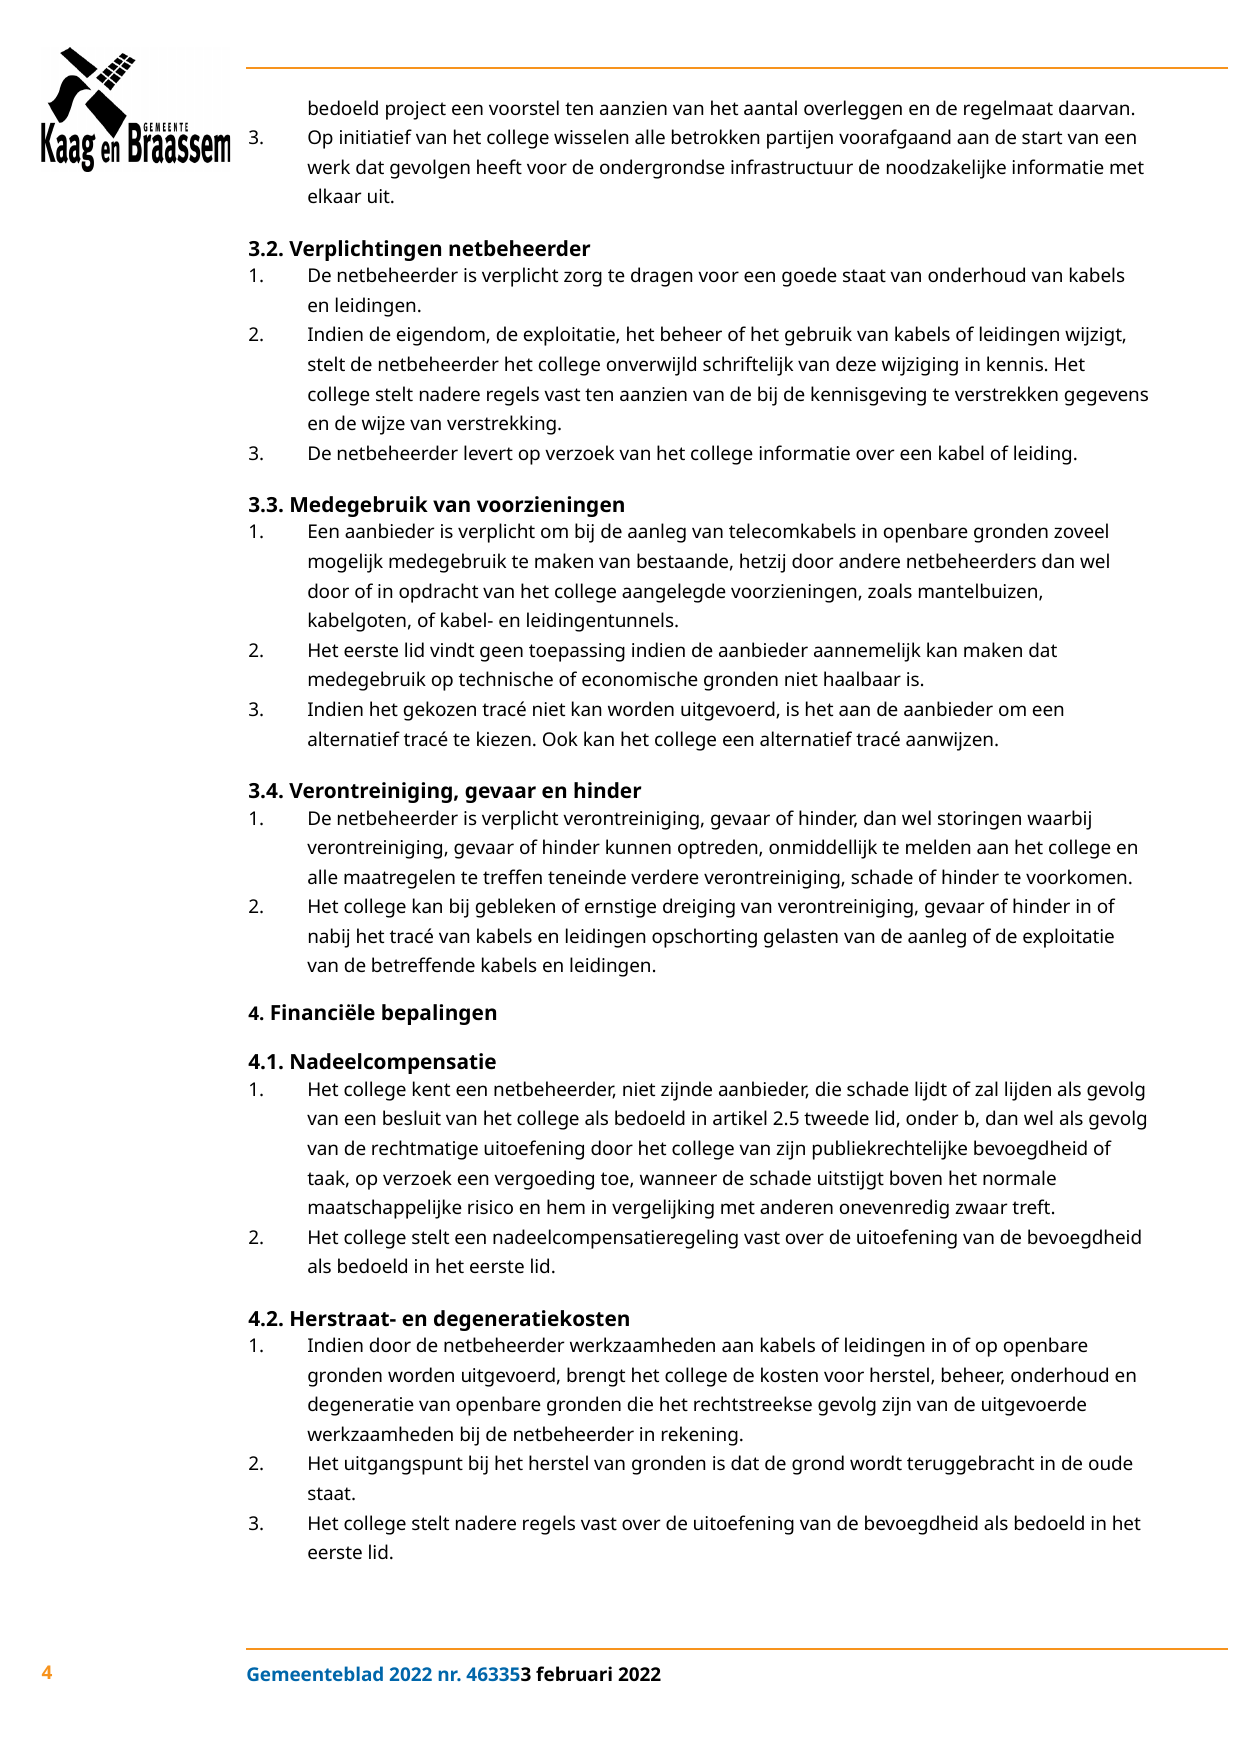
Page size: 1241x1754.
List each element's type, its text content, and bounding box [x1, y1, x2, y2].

text 4. Financiële bepalingen [248, 998, 1152, 1027]
text 4.1. Nadeelcompensatie [248, 1047, 1152, 1076]
list Indien het gekozen tracé niet kan worden uitgevoerd, is het aan de aanbieder om een alternatief tracé te kiezen. Ook kan het college een alternatief tracé aanwijzen. [248, 696, 1152, 752]
list Het uitgangspunt bij het herstel van gronden is dat de grond wordt teruggebracht in de oude staat. [248, 1451, 1152, 1506]
picture [41, 47, 231, 172]
list bedoeld project een voorstel ten aanzien van het aantal overleggen en de regelmaat daarvan. [248, 95, 1152, 121]
text 3.3. Medegebruik van voorzieningen [248, 490, 1152, 519]
text 3.2. Verplichtingen netbeheerder [248, 234, 1152, 262]
text 3.4. Verontreiniging, gevaar en hinder [248, 776, 1152, 805]
list Een aanbieder is verplicht om bij de aanleg van telecomkabels in openbare gronden zoveel mogelijk medegebruik te maken van bestaande, hetzij door andere netbeheerders dan wel door of in opdracht van het college aangelegde voorzieningen, zoals mantelbuizen, kabelgoten, of kabel- en leidingentunnels. [248, 519, 1152, 633]
list Het college kent een netbeheerder, niet zijnde aanbieder, die schade lijdt of zal lijden als gevolg van een besluit van het college als bedoeld in artikel 2.5 tweede lid, onder b, dan wel als gevolg van de rechtmatige uitoefening door het college van zijn publiekrechtelijke bevoegdheid of taak, op verzoek een vergoeding toe, wanneer de schade uitstijgt boven het normale maatschappelijke risico en hem in vergelijking met anderen onevenredig zwaar treft. [248, 1076, 1152, 1220]
list De netbeheerder is verplicht zorg te dragen voor een goede staat van onderhoud van kabels en leidingen. [248, 262, 1152, 318]
text 4.2. Herstraat- en degeneratiekosten [248, 1304, 1152, 1332]
list De netbeheerder levert op verzoek van het college informatie over een kabel of leiding. [248, 440, 1152, 466]
list Het college kan bij gebleken of ernstige dreiging van verontreiniging, gevaar of hinder in of nabij het tracé van kabels en leidingen opschorting gelasten van de aanleg of de exploitatie van de betreffende kabels en leidingen. [248, 893, 1152, 978]
list Het college stelt een nadeelcompensatieregeling vast over de uitoefening van de bevoegdheid als bedoeld in het eerste lid. [248, 1224, 1152, 1279]
list De netbeheerder is verplicht verontreiniging, gevaar of hinder, dan wel storingen waarbij verontreiniging, gevaar of hinder kunnen optreden, onmiddellijk te melden aan het college en alle maatregelen te treffen teneinde verdere verontreiniging, schade of hinder te voorkomen. [248, 805, 1152, 889]
list Het college stelt nadere regels vast over de uitoefening van de bevoegdheid als bedoeld in het eerste lid. [248, 1510, 1152, 1565]
list Op initiatief van het college wisselen alle betrokken partijen voorafgaand aan de start van een werk dat gevolgen heeft voor de ondergrondse infrastructuur de noodzakelijke informatie met elkaar uit. [248, 124, 1152, 209]
list Indien de eigendom, de exploitatie, het beheer of het gebruik van kabels of leidingen wijzigt, stelt de netbeheerder het college onverwijld schriftelijk van deze wijziging in kennis. Het college stelt nadere regels vast ten aanzien van de bij de kennisgeving te verstrekken gegevens en de wijze van verstrekking. [248, 322, 1152, 436]
list Indien door de netbeheerder werkzaamheden aan kabels of leidingen in of op openbare gronden worden uitgevoerd, brengt het college de kosten voor herstel, beheer, onderhoud en degeneratie van openbare gronden die het rechtstreekse gevolg zijn van de uitgevoerde werkzaamheden bij de netbeheerder in rekening. [248, 1332, 1152, 1447]
list Het eerste lid vindt geen toepassing indien de aanbieder aannemelijk kan maken dat medegebruik op technische of economische gronden niet haalbaar is. [248, 637, 1152, 692]
